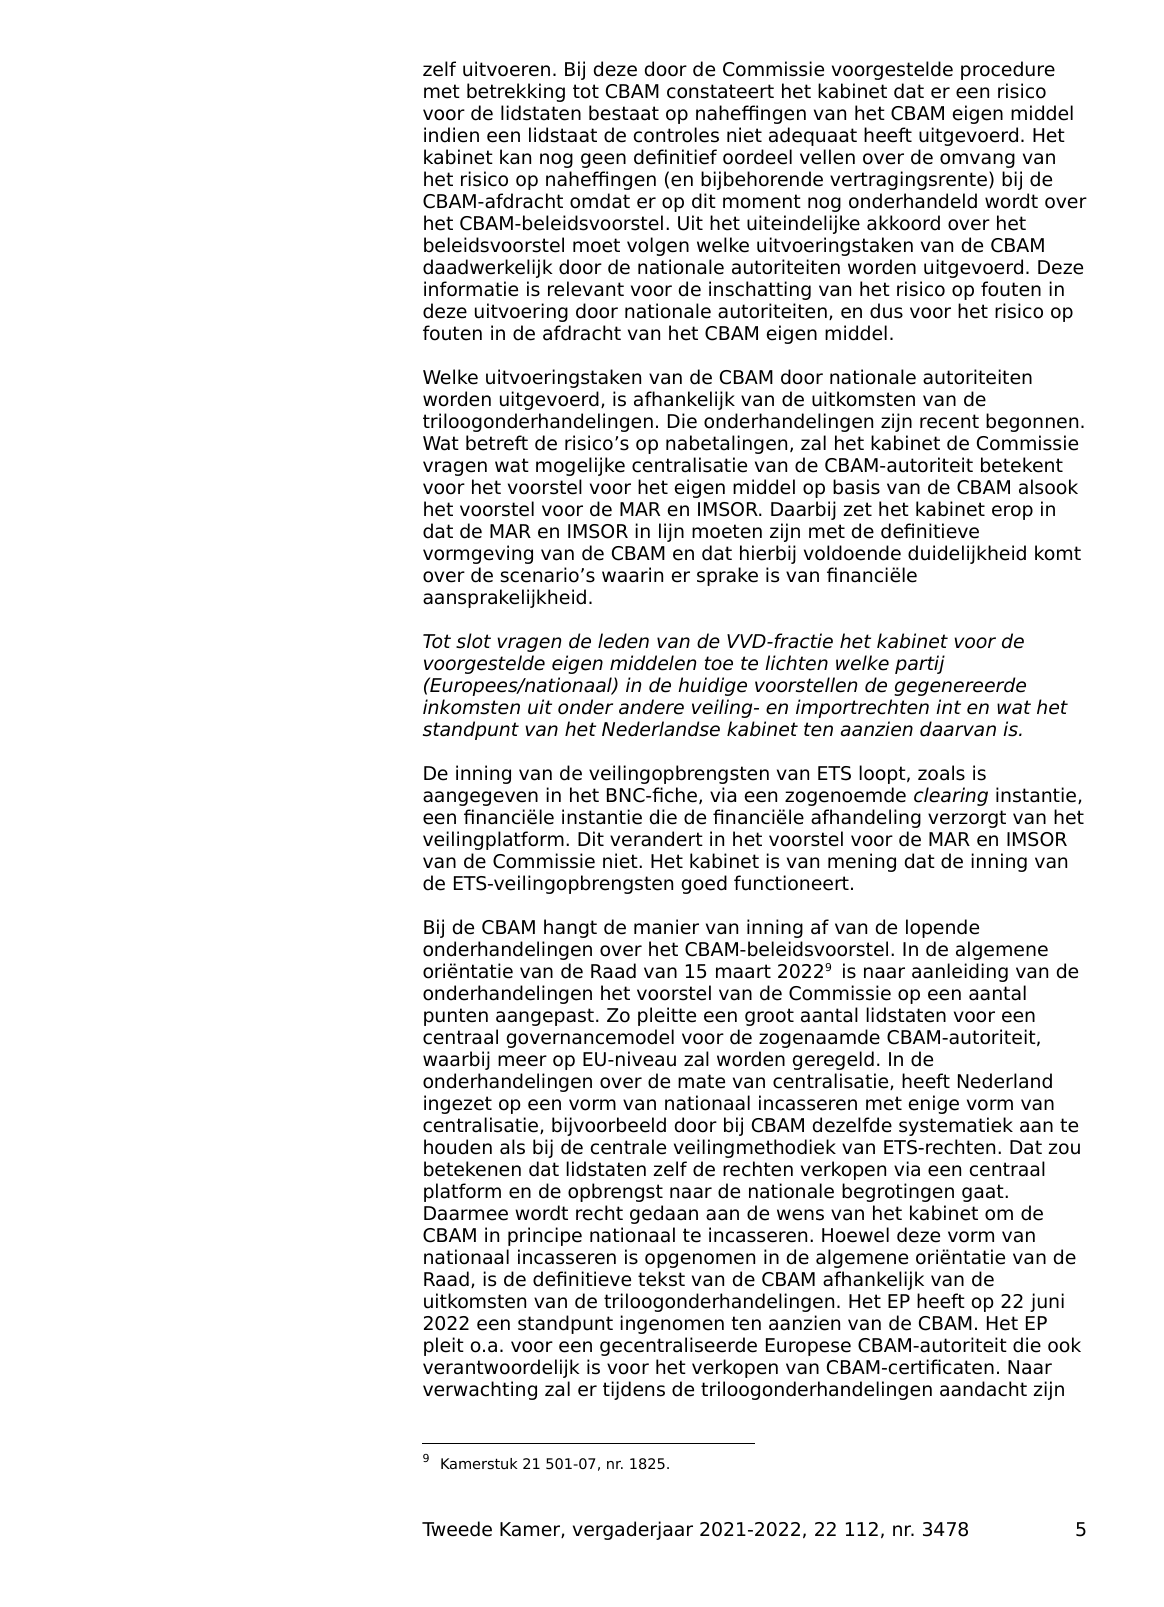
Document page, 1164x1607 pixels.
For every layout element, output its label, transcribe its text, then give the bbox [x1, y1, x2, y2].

text Tot slot vragen de leden van de VVD-fractie het kabinet voor de voorgestelde eigen middelen toe te lichten welke partij (Europees/nationaal) in de huidige voorstellen de gegenereerde inkomsten uit onder andere veiling- en importrechten int en wat het standpunt van het Nederlandse kabinet ten aanzien daarvan is. [422, 631, 1087, 741]
text zelf uitvoeren. Bij deze door de Commissie voorgestelde procedure met betrekking tot CBAM constateert het kabinet dat er een risico voor de lidstaten bestaat op naheffingen van het CBAM eigen middel indien een lidstaat de controles niet adequaat heeft uitgevoerd. Het kabinet kan nog geen definitief oordeel vellen over de omvang van het risico op naheffingen (en bijbehorende vertragingsrente) bij de CBAM-afdracht omdat er op dit moment nog onderhandeld wordt over het CBAM-beleidsvoorstel. Uit het uiteindelijke akkoord over het beleidsvoorstel moet volgen welke uitvoeringstaken van de CBAM daadwerkelijk door de nationale autoriteiten worden uitgevoerd. Deze informatie is relevant voor de inschatting van het risico op fouten in deze uitvoering door nationale autoriteiten, en dus voor het risico op fouten in de afdracht van het CBAM eigen middel. [422, 59, 1087, 345]
text Kamerstuk 21 501-07, nr. 1825. [422, 1452, 1087, 1474]
text De inning van de veilingopbrengsten van ETS loopt, zoals is aangegeven in het BNC-fiche, via een zogenoemde clearing instantie, een financiële instantie die de financiële afhandeling verzorgt van het veilingplatform. Dit verandert in het voorstel voor de MAR en IMSOR van de Commissie niet. Het kabinet is van mening dat de inning van de ETS-veilingopbrengsten goed functioneert. [422, 763, 1087, 895]
text Bij de CBAM hangt de manier van inning af van de lopende onderhandelingen over het CBAM-beleidsvoorstel. In de algemene oriëntatie van de Raad van 15 maart 2022 is naar aanleiding van de onderhandelingen het voorstel van de Commissie op een aantal punten aangepast. Zo pleitte een groot aantal lidstaten voor een centraal governancemodel voor de zogenaamde CBAM-autoriteit, waarbij meer op EU-niveau zal worden geregeld. In de onderhandelingen over de mate van centralisatie, heeft Nederland ingezet op een vorm van nationaal incasseren met enige vorm van centralisatie, bijvoorbeeld door bij CBAM dezelfde systematiek aan te houden als bij de centrale veilingmethodiek van ETS-rechten. Dat zou betekenen dat lidstaten zelf de rechten verkopen via een centraal platform en de opbrengst naar de nationale begrotingen gaat. Daarmee wordt recht gedaan aan de wens van het kabinet om de CBAM in principe nationaal te incasseren. Hoewel deze vorm van nationaal incasseren is opgenomen in de algemene oriëntatie van de Raad, is de definitieve tekst van de CBAM afhankelijk van de uitkomsten van de triloogonderhandelingen. Het EP heeft op 22 juni 2022 een standpunt ingenomen ten aanzien van de CBAM. Het EP pleit o.a. voor een gecentraliseerde Europese CBAM-autoriteit die ook verantwoordelijk is voor het verkopen van CBAM-certificaten. Naar verwachting zal er tijdens de triloogonderhandelingen aandacht zijn [422, 917, 1087, 1401]
text Welke uitvoeringstaken van de CBAM door nationale autoriteiten worden uitgevoerd, is afhankelijk van de uitkomsten van de triloogonderhandelingen. Die onderhandelingen zijn recent begonnen. Wat betreft de risico’s op nabetalingen, zal het kabinet de Commissie vragen wat mogelijke centralisatie van de CBAM-autoriteit betekent voor het voorstel voor het eigen middel op basis van de CBAM alsook het voorstel voor de MAR en IMSOR. Daarbij zet het kabinet erop in dat de MAR en IMSOR in lijn moeten zijn met de definitieve vormgeving van de CBAM en dat hierbij voldoende duidelijkheid komt over de scenario’s waarin er sprake is van financiële aansprakelijkheid. [422, 367, 1087, 609]
